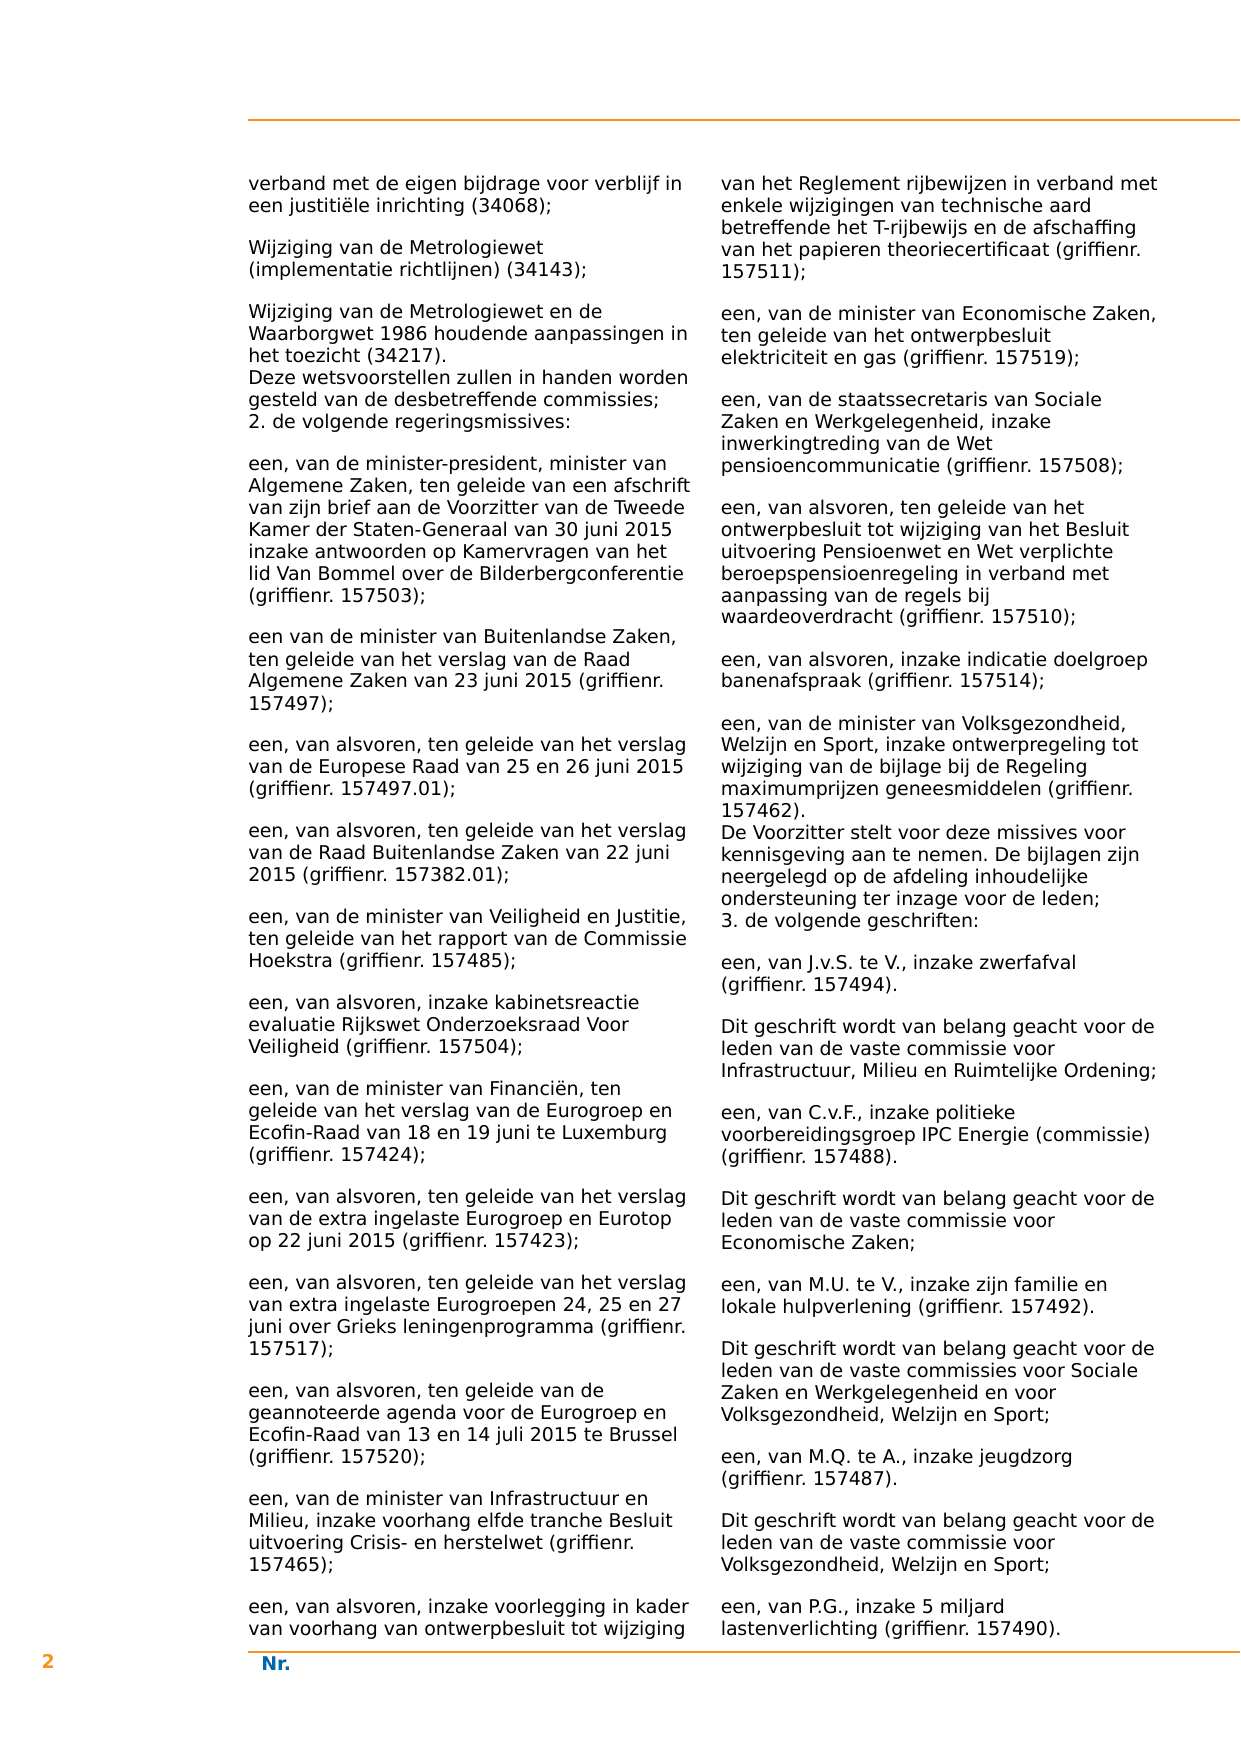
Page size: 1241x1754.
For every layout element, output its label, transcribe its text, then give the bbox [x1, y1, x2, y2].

text Dit geschrift wordt van belang geacht voor de leden van de vaste commissie voor Infrastructuur, Milieu en Ruimtelijke Ordening; [721, 1016, 1163, 1082]
text een, van P.G., inzake 5 miljard lastenverlichting (griffienr. 157490). [721, 1596, 1163, 1640]
text verband met de eigen bijdrage voor verblijf in een justitiële inrichting (34068); [248, 173, 691, 217]
text Dit geschrift wordt van belang geacht voor de leden van de vaste commissies voor Sociale Zaken en Werkgelegenheid en voor Volksgezondheid, Welzijn en Sport; [721, 1338, 1163, 1426]
text Dit geschrift wordt van belang geacht voor de leden van de vaste commissie voor Volksgezondheid, Welzijn en Sport; [721, 1510, 1163, 1576]
text een, van alsvoren, inzake indicatie doelgroep banenafspraak (griffienr. 157514); [721, 648, 1163, 692]
text 2. de volgende regeringsmissives: [248, 411, 691, 433]
text Wijziging van de Metrologiewet (implementatie richtlijnen) (34143); [248, 237, 691, 281]
text een, van alsvoren, ten geleide van de geannoteerde agenda voor de Eurogroep en Ecofin-Raad van 13 en 14 juli 2015 te Brussel (griffienr. 157520); [248, 1380, 691, 1468]
text Wijziging van de Metrologiewet en de Waarborgwet 1986 houdende aanpassingen in het toezicht (34217). [248, 301, 691, 367]
text een, van alsvoren, ten geleide van het verslag van de extra ingelaste Eurogroep en Eurotop op 22 juni 2015 (griffienr. 157423); [248, 1186, 691, 1252]
text een, van C.v.F., inzake politieke voorbereidingsgroep IPC Energie (commissie) (griffienr. 157488). [721, 1102, 1163, 1168]
text een, van M.Q. te A., inzake jeugdzorg (griffienr. 157487). [721, 1446, 1163, 1490]
text een van de minister van Buitenlandse Zaken, ten geleide van het verslag van de Raad Algemene Zaken van 23 juni 2015 (griffienr. 157497); [248, 626, 691, 714]
text een, van alsvoren, inzake kabinetsreactie evaluatie Rijkswet Onderzoeksraad Voor Veiligheid (griffienr. 157504); [248, 992, 691, 1058]
text een, van alsvoren, ten geleide van het verslag van de Raad Buitenlandse Zaken van 22 juni 2015 (griffienr. 157382.01); [248, 820, 691, 886]
text van het Reglement rijbewijzen in verband met enkele wijzigingen van technische aard betreffende het T-rijbewijs en de afschaffing van het papieren theoriecertificaat (griffienr. 157511); [721, 173, 1163, 283]
text een, van de minister van Economische Zaken, ten geleide van het ontwerpbesluit elektriciteit en gas (griffienr. 157519); [721, 303, 1163, 369]
text een, van alsvoren, ten geleide van het verslag van extra ingelaste Eurogroepen 24, 25 en 27 juni over Grieks leningenprogramma (griffienr. 157517); [248, 1272, 691, 1360]
text De Voorzitter stelt voor deze missives voor kennisgeving aan te nemen. De bijlagen zijn neergelegd op de afdeling inhoudelijke ondersteuning ter inzage voor de leden; [721, 822, 1163, 910]
text een, van de minister van Financiën, ten geleide van het verslag van de Eurogroep en Ecofin-Raad van 18 en 19 juni te Luxemburg (griffienr. 157424); [248, 1078, 691, 1166]
text een, van alsvoren, ten geleide van het verslag van de Europese Raad van 25 en 26 juni 2015 (griffienr. 157497.01); [248, 734, 691, 800]
text een, van de staatssecretaris van Sociale Zaken en Werkgelegenheid, inzake inwerkingtreding van de Wet pensioencommunicatie (griffienr. 157508); [721, 389, 1163, 477]
text Dit geschrift wordt van belang geacht voor de leden van de vaste commissie voor Economische Zaken; [721, 1188, 1163, 1254]
text een, van alsvoren, ten geleide van het ontwerpbesluit tot wijziging van het Besluit uitvoering Pensioenwet en Wet verplichte beroepspensioenregeling in verband met aanpassing van de regels bij waardeoverdracht (griffienr. 157510); [721, 497, 1163, 628]
text 3. de volgende geschriften: [721, 910, 1163, 932]
text een, van de minister van Infrastructuur en Milieu, inzake voorhang elfde tranche Besluit uitvoering Crisis- en herstelwet (griffienr. 157465); [248, 1488, 691, 1576]
text een, van M.U. te V., inzake zijn familie en lokale hulpverlening (griffienr. 157492). [721, 1274, 1163, 1318]
text een, van de minister van Volksgezondheid, Welzijn en Sport, inzake ontwerpregeling tot wijziging van de bijlage bij de Regeling maximumprijzen geneesmiddelen (griffienr. 157462). [721, 712, 1163, 822]
text een, van de minister-president, minister van Algemene Zaken, ten geleide van een afschrift van zijn brief aan de Voorzitter van de Tweede Kamer der Staten-Generaal van 30 juni 2015 inzake antwoorden op Kamervragen van het lid Van Bommel over de Bilderbergconferentie (griffienr. 157503); [248, 453, 691, 606]
text een, van de minister van Veiligheid en Justitie, ten geleide van het rapport van de Commissie Hoekstra (griffienr. 157485); [248, 906, 691, 972]
text een, van J.v.S. te V., inzake zwerfafval (griffienr. 157494). [721, 952, 1163, 996]
text een, van alsvoren, inzake voorlegging in kader van voorhang van ontwerpbesluit tot wijziging [248, 1596, 691, 1640]
text Deze wetsvoorstellen zullen in handen worden gesteld van de desbetreffende commissies; [248, 367, 691, 411]
